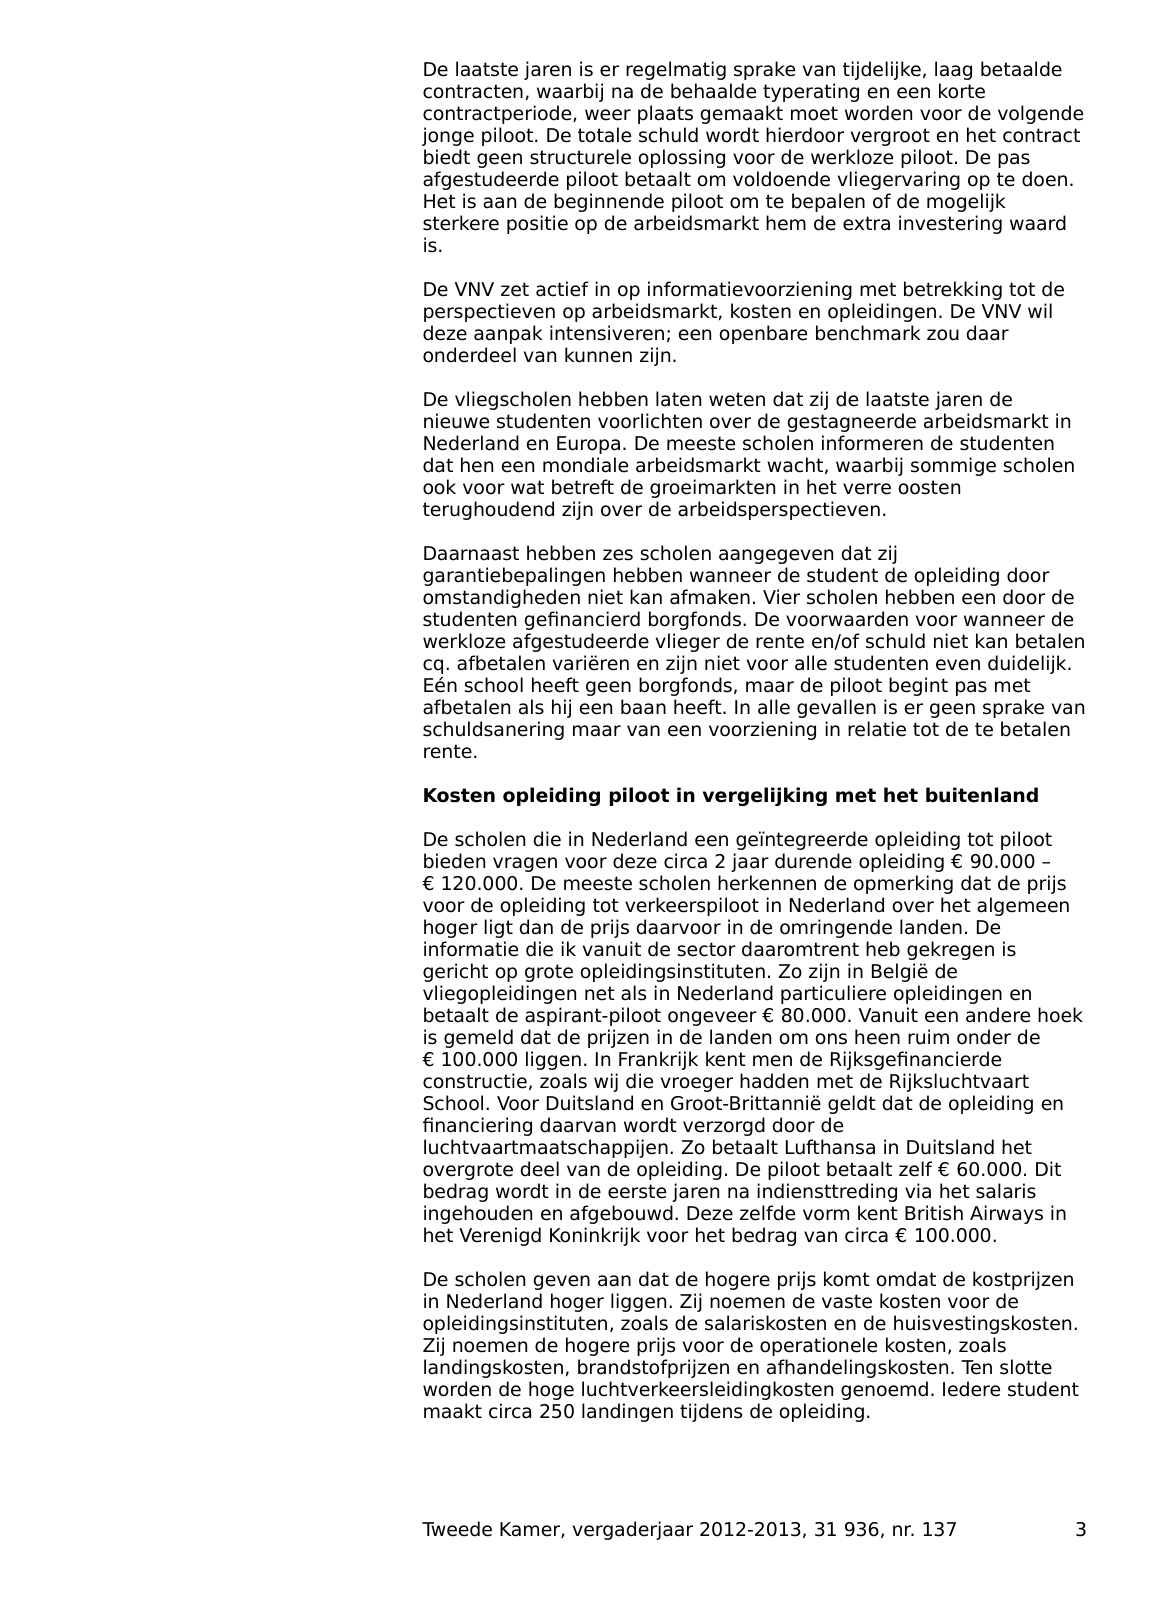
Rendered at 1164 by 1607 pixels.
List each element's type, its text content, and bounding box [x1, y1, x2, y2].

text De scholen geven aan dat de hogere prijs komt omdat de kostprijzen in Nederland hoger liggen. Zij noemen de vaste kosten voor de opleidingsinstituten, zoals de salariskosten en de huisvestingskosten. Zij noemen de hogere prijs voor de operationele kosten, zoals landingskosten, brandstofprijzen en afhandelingskosten. Ten slotte worden de hoge luchtverkeersleidingkosten genoemd. Iedere student maakt circa 250 landingen tijdens de opleiding. [422, 1269, 1087, 1423]
subtitle Kosten opleiding piloot in vergelijking met het buitenland [422, 785, 1087, 807]
text De VNV zet actief in op informatievoorziening met betrekking tot de perspectieven op arbeidsmarkt, kosten en opleidingen. De VNV wil deze aanpak intensiveren; een openbare benchmark zou daar onderdeel van kunnen zijn. [422, 279, 1087, 367]
text De scholen die in Nederland een geïntegreerde opleiding tot piloot bieden vragen voor deze circa 2 jaar durende opleiding € 90.000 – € 120.000. De meeste scholen herkennen de opmerking dat de prijs voor de opleiding tot verkeerspiloot in Nederland over het algemeen hoger ligt dan de prijs daarvoor in de omringende landen. De informatie die ik vanuit de sector daaromtrent heb gekregen is gericht op grote opleidingsinstituten. Zo zijn in België de vliegopleidingen net als in Nederland particuliere opleidingen en betaalt de aspirant-piloot ongeveer € 80.000. Vanuit een andere hoek is gemeld dat de prijzen in de landen om ons heen ruim onder de € 100.000 liggen. In Frankrijk kent men de Rijksgefinancierde constructie, zoals wij die vroeger hadden met de Rijksluchtvaart School. Voor Duitsland en Groot-Brittannië geldt dat de opleiding en financiering daarvan wordt verzorgd door de luchtvaartmaatschappijen. Zo betaalt Lufthansa in Duitsland het overgrote deel van de opleiding. De piloot betaalt zelf € 60.000. Dit bedrag wordt in de eerste jaren na indiensttreding via het salaris ingehouden en afgebouwd. Deze zelfde vorm kent British Airways in het Verenigd Koninkrijk voor het bedrag van circa € 100.000. [422, 829, 1087, 1247]
text De laatste jaren is er regelmatig sprake van tijdelijke, laag betaalde contracten, waarbij na de behaalde typerating en een korte contractperiode, weer plaats gemaakt moet worden voor de volgende jonge piloot. De totale schuld wordt hierdoor vergroot en het contract biedt geen structurele oplossing voor de werkloze piloot. De pas afgestudeerde piloot betaalt om voldoende vliegervaring op te doen. Het is aan de beginnende piloot om te bepalen of de mogelijk sterkere positie op de arbeidsmarkt hem de extra investering waard is. [422, 59, 1087, 257]
text Daarnaast hebben zes scholen aangegeven dat zij garantiebepalingen hebben wanneer de student de opleiding door omstandigheden niet kan afmaken. Vier scholen hebben een door de studenten gefinancierd borgfonds. De voorwaarden voor wanneer de werkloze afgestudeerde vlieger de rente en/of schuld niet kan betalen cq. afbetalen variëren en zijn niet voor alle studenten even duidelijk. Eén school heeft geen borgfonds, maar de piloot begint pas met afbetalen als hij een baan heeft. In alle gevallen is er geen sprake van schuldsanering maar van een voorziening in relatie tot de te betalen rente. [422, 543, 1087, 763]
text De vliegscholen hebben laten weten dat zij de laatste jaren de nieuwe studenten voorlichten over de gestagneerde arbeidsmarkt in Nederland en Europa. De meeste scholen informeren de studenten dat hen een mondiale arbeidsmarkt wacht, waarbij sommige scholen ook voor wat betreft de groeimarkten in het verre oosten terughoudend zijn over de arbeidsperspectieven. [422, 389, 1087, 521]
